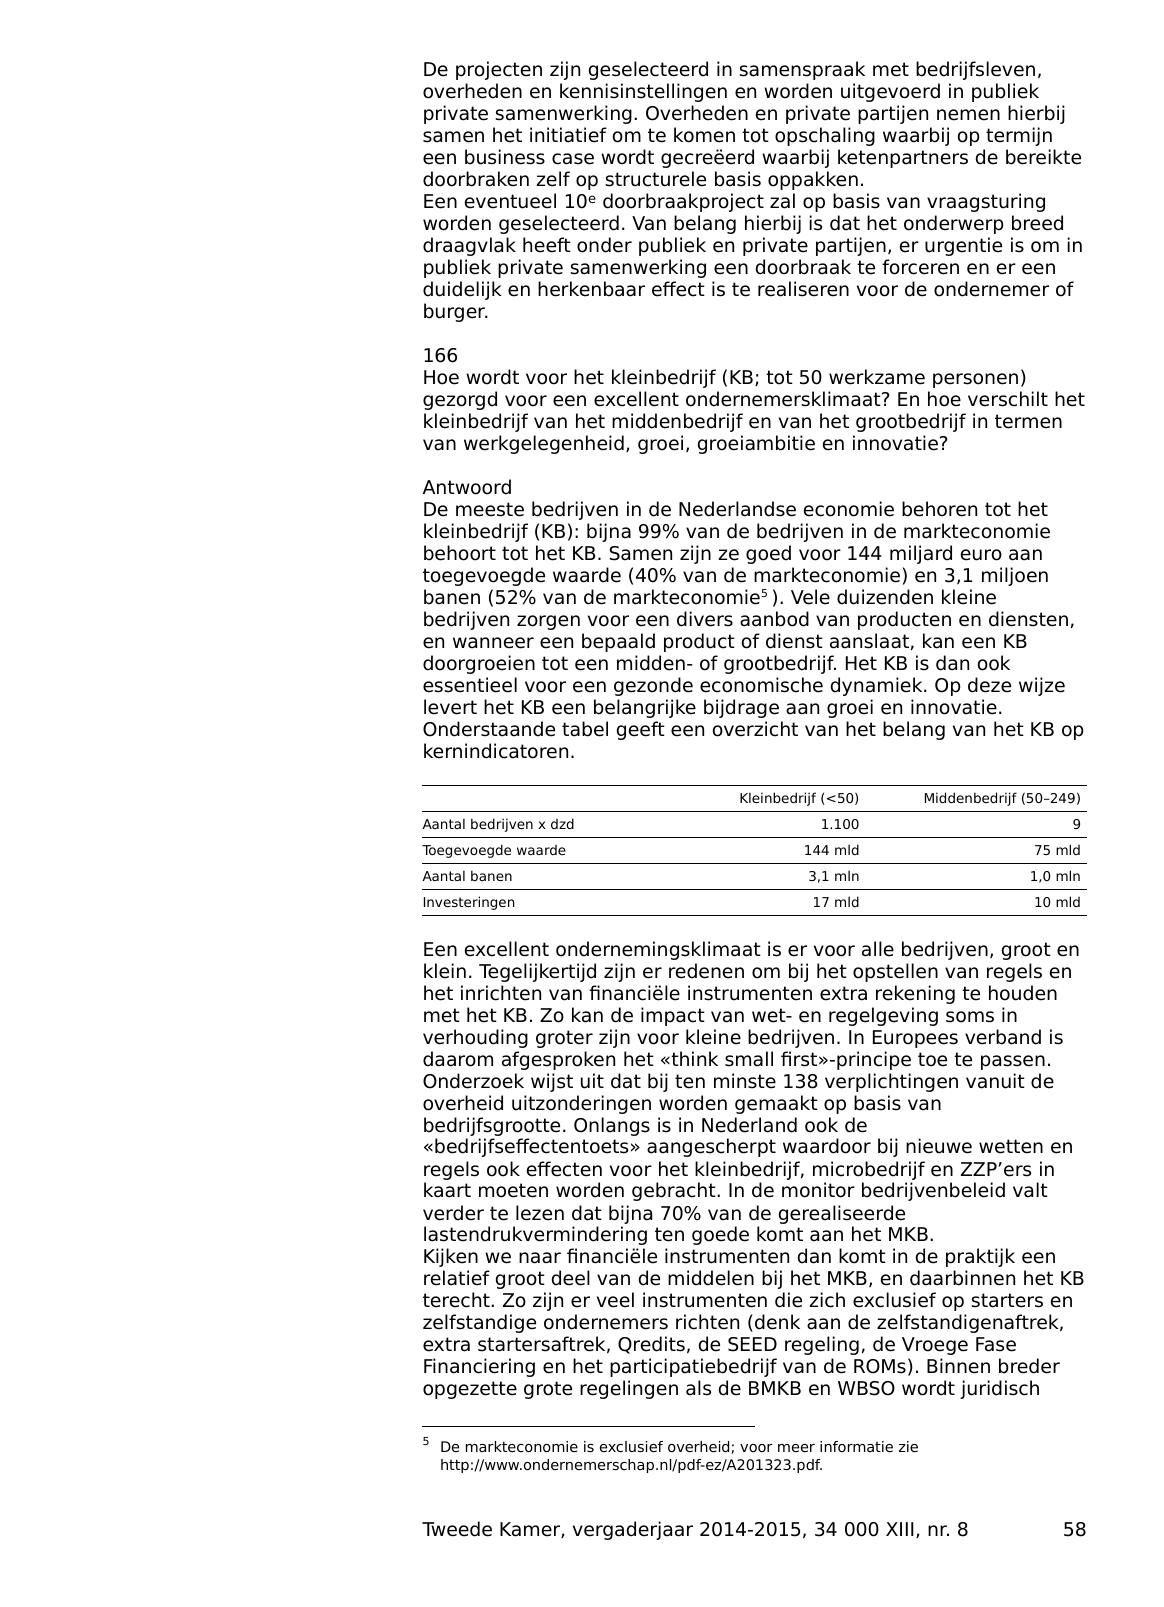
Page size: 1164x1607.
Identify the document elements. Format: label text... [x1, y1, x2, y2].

table_cell Investeringen [422, 890, 644, 915]
table_cell 9 [865, 812, 1087, 837]
text Een excellent ondernemingsklimaat is er voor alle bedrijven, groot en klein. Tegelijkertijd zijn er redenen om bij het opstellen van regels en het inrichten van financiële instrumenten extra rekening te houden met het KB. Zo kan de impact van wet- en regelgeving soms in verhouding groter zijn voor kleine bedrijven. In Europees verband is daarom afgesproken het «think small first»-principe toe te passen. Onderzoek wijst uit dat bij ten minste 138 verplichtingen vanuit de overheid uitzonderingen worden gemaakt op basis van bedrijfsgrootte. Onlangs is in Nederland ook de «bedrijfseffectentoets» aangescherpt waardoor bij nieuwe wetten en regels ook effecten voor het kleinbedrijf, microbedrijf en ZZP’ers in kaart moeten worden gebracht. In de monitor bedrijvenbeleid valt verder te lezen dat bijna 70% van de gerealiseerde lastendrukvermindering ten goede komt aan het MKB. [422, 939, 1087, 1246]
table_cell 1,0 mln [865, 864, 1087, 889]
table_header [422, 786, 644, 811]
table_cell Toegevoegde waarde [422, 838, 644, 863]
text De projecten zijn geselecteerd in samenspraak met bedrijfsleven, overheden en kennisinstellingen en worden uitgevoerd in publiek private samenwerking. Overheden en private partijen nemen hierbij samen het initiatief om te komen tot opschaling waarbij op termijn een business case wordt gecreëerd waarbij ketenpartners de bereikte doorbraken zelf op structurele basis oppakken. [422, 59, 1087, 191]
table_cell 17 mld [644, 890, 865, 915]
text 166 [422, 345, 1087, 367]
table_cell 144 mld [644, 838, 865, 863]
text De markteconomie is exclusief overheid; voor meer informatie zie http://www.ondernemerschap.nl/pdf-ez/A201323.pdf. [422, 1435, 1087, 1474]
table_header Kleinbedrijf (<50) [644, 786, 865, 811]
table_cell 10 mld [865, 890, 1087, 915]
table_cell 1.100 [644, 812, 865, 837]
text De meeste bedrijven in de Nederlandse economie behoren tot het kleinbedrijf (KB): bijna 99% van de bedrijven in de markteconomie behoort tot het KB. Samen zijn ze goed voor 144 miljard euro aan toegevoegde waarde (40% van de markteconomie) en 3,1 miljoen banen (52% van de markteconomie). Vele duizenden kleine bedrijven zorgen voor een divers aanbod van producten en diensten, en wanneer een bepaald product of dienst aanslaat, kan een KB doorgroeien tot een midden- of grootbedrijf. Het KB is dan ook essentieel voor een gezonde economische dynamiek. Op deze wijze levert het KB een belangrijke bijdrage aan groei en innovatie. Onderstaande tabel geeft een overzicht van het belang van het KB op kernindicatoren. [422, 499, 1087, 763]
text Antwoord [422, 477, 1087, 499]
text Kijken we naar financiële instrumenten dan komt in de praktijk een relatief groot deel van de middelen bij het MKB, en daarbinnen het KB terecht. Zo zijn er veel instrumenten die zich exclusief op starters en zelfstandige ondernemers richten (denk aan de zelfstandigenaftrek, extra startersaftrek, Qredits, de SEED regeling, de Vroege Fase Financiering en het participatiebedrijf van de ROMs). Binnen breder opgezette grote regelingen als de BMKB en WBSO wordt juridisch [422, 1246, 1087, 1400]
text Een eventueel 10e doorbraakproject zal op basis van vraagsturing worden geselecteerd. Van belang hierbij is dat het onderwerp breed draagvlak heeft onder publiek en private partijen, er urgentie is om in publiek private samenwerking een doorbraak te forceren en er een duidelijk en herkenbaar effect is te realiseren voor de ondernemer of burger. [422, 191, 1087, 323]
table_cell Aantal bedrijven x dzd [422, 812, 644, 837]
text Hoe wordt voor het kleinbedrijf (KB; tot 50 werkzame personen) gezorgd voor een excellent ondernemersklimaat? En hoe verschilt het kleinbedrijf van het middenbedrijf en van het grootbedrijf in termen van werkgelegenheid, groei, groeiambitie en innovatie? [422, 367, 1087, 455]
table_cell Aantal banen [422, 864, 644, 889]
table_cell 3,1 mln [644, 864, 865, 889]
table_header Middenbedrijf (50–249) [865, 786, 1087, 811]
table_cell 75 mld [865, 838, 1087, 863]
